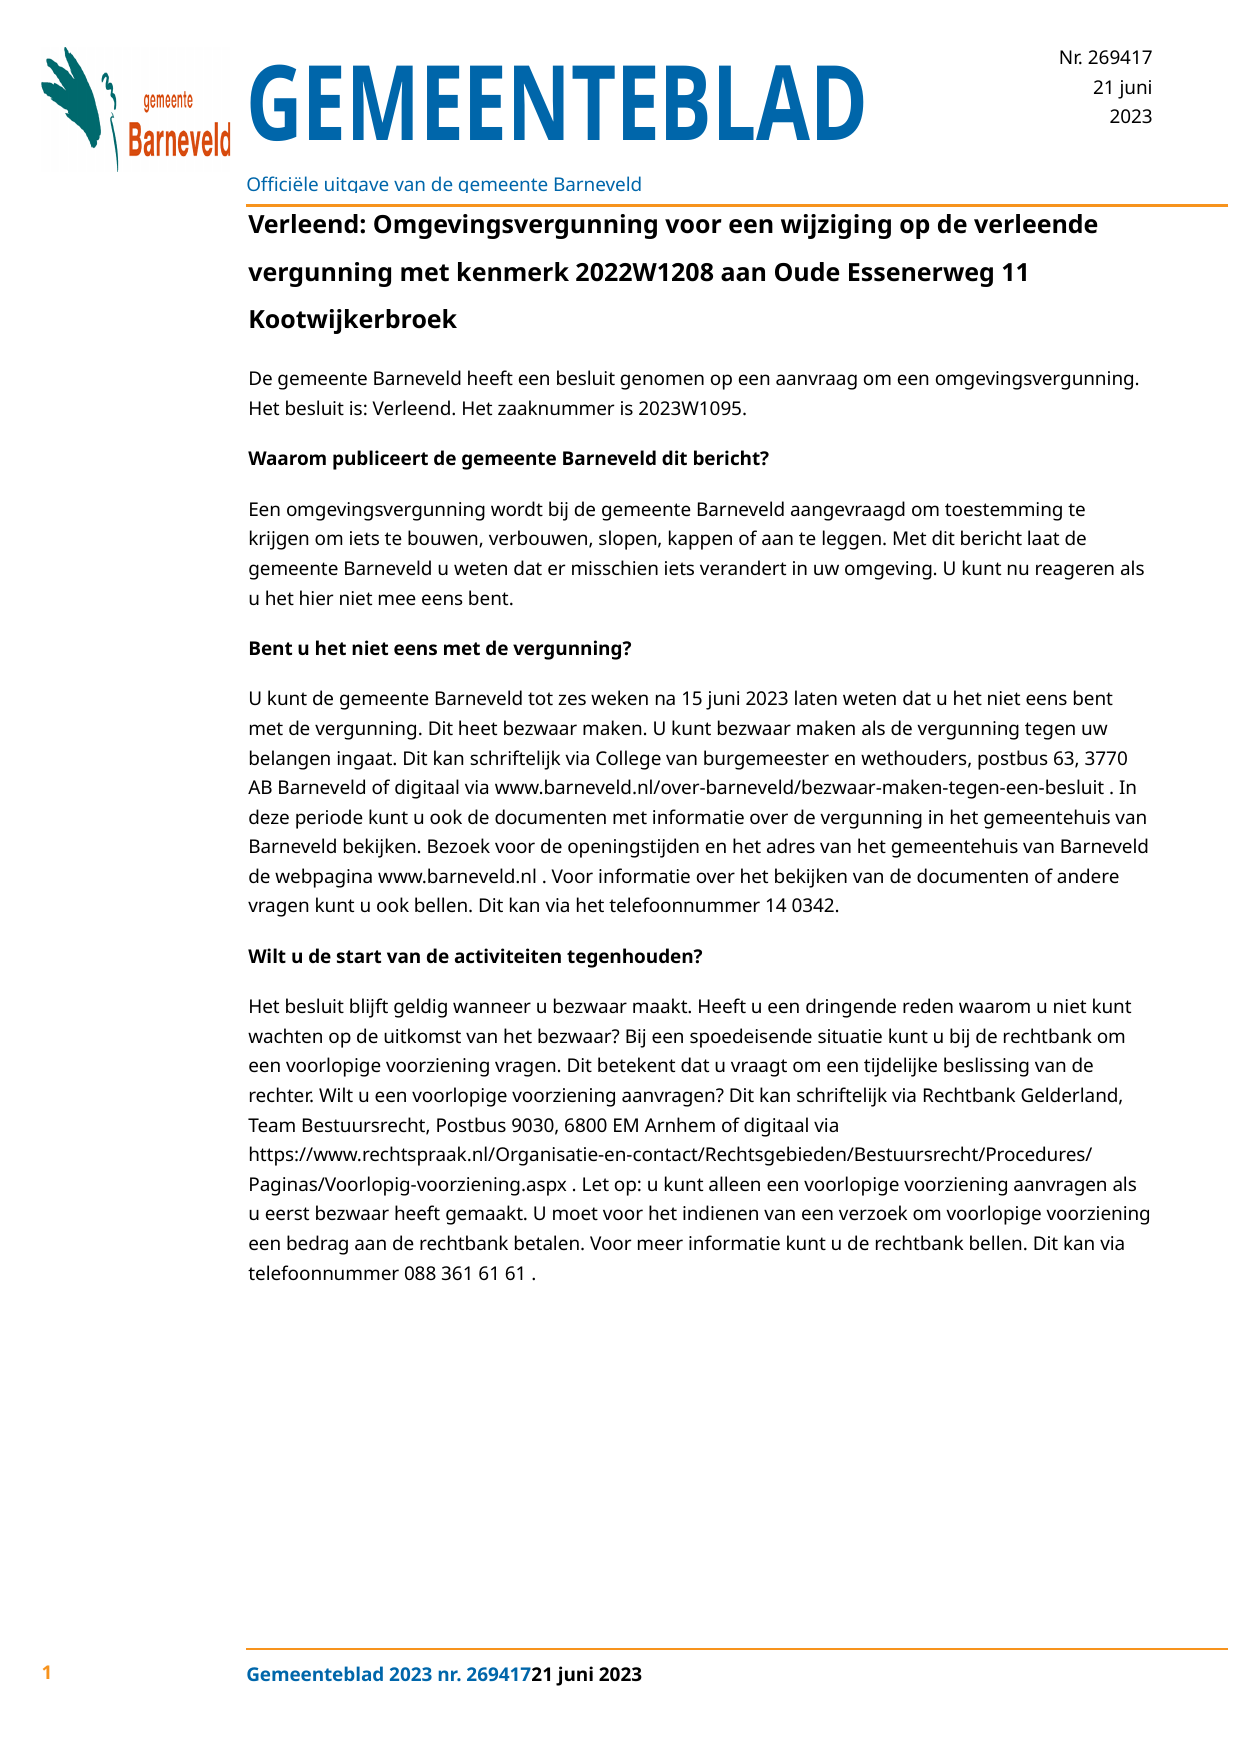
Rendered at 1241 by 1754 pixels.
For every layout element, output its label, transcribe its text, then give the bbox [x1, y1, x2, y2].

text Bent u het niet eens met de vergunning? [248, 635, 1152, 661]
text Het besluit blijft geldig wanneer u bezwaar maakt. Heeft u een dringende reden waarom u niet kunt wachten op de uitkomst van het bezwaar? Bij een spoedeisende situatie kunt u bij de rechtbank om een voorlopige voorziening vragen. Dit betekent dat u vraagt om een tijdelijke beslissing van de rechter. Wilt u een voorlopige voorziening aanvragen? Dit kan schriftelijk via Rechtbank Gelderland, Team Bestuursrecht, Postbus 9030, 6800 EM Arnhem of digitaal via https://www.rechtspraak.nl/Organisatie-en-contact/Rechtsgebieden/Bestuursrecht/Procedures/Paginas/Voorlopig-voorziening.aspx . Let op: u kunt alleen een voorlopige voorziening aanvragen als u eerst bezwaar heeft gemaakt. U moet voor het indienen van een verzoek om voorlopige voorziening een bedrag aan de rechtbank betalen. Voor meer informatie kunt u de rechtbank bellen. Dit kan via telefoonnummer 088 361 61 61 . [248, 993, 1152, 1285]
text Wilt u de start van de activiteiten tegenhouden? [248, 943, 1152, 969]
text U kunt de gemeente Barneveld tot zes weken na 15 juni 2023 laten weten dat u het niet eens bent met de vergunning. Dit heet bezwaar maken. U kunt bezwaar maken als de vergunning tegen uw belangen ingaat. Dit kan schriftelijk via College van burgemeester en wethouders, postbus 63, 3770 AB Barneveld of digitaal via www.barneveld.nl/over-barneveld/bezwaar-maken-tegen-een-besluit . In deze periode kunt u ook de documenten met informatie over de vergunning in het gemeentehuis van Barneveld bekijken. Bezoek voor de openingstijden en het adres van het gemeentehuis van Barneveld de webpagina www.barneveld.nl . Voor informatie over het bekijken van de documenten of andere vragen kunt u ook bellen. Dit kan via het telefoonnummer 14 0342. [248, 686, 1152, 918]
text Waarom publiceert de gemeente Barneveld dit bericht? [248, 446, 1152, 471]
text Verleend: Omgevingsvergunning voor een wijziging op de verleende vergunning met kenmerk 2022W1208 aan Oude Essenerweg 11 Kootwijkerbroek [248, 207, 1152, 336]
text Een omgevingsvergunning wordt bij de gemeente Barneveld aangevraagd om toestemming te krijgen om iets te bouwen, verbouwen, slopen, kappen of aan te leggen. Met dit bericht laat de gemeente Barneveld u weten dat er misschien iets verandert in uw omgeving. U kunt nu reageren als u het hier niet mee eens bent. [248, 496, 1152, 610]
text De gemeente Barneveld heeft een besluit genomen op een aanvraag om een omgevingsvergunning. Het besluit is: Verleend. Het zaaknummer is 2023W1095. [248, 366, 1152, 421]
picture [41, 47, 231, 172]
